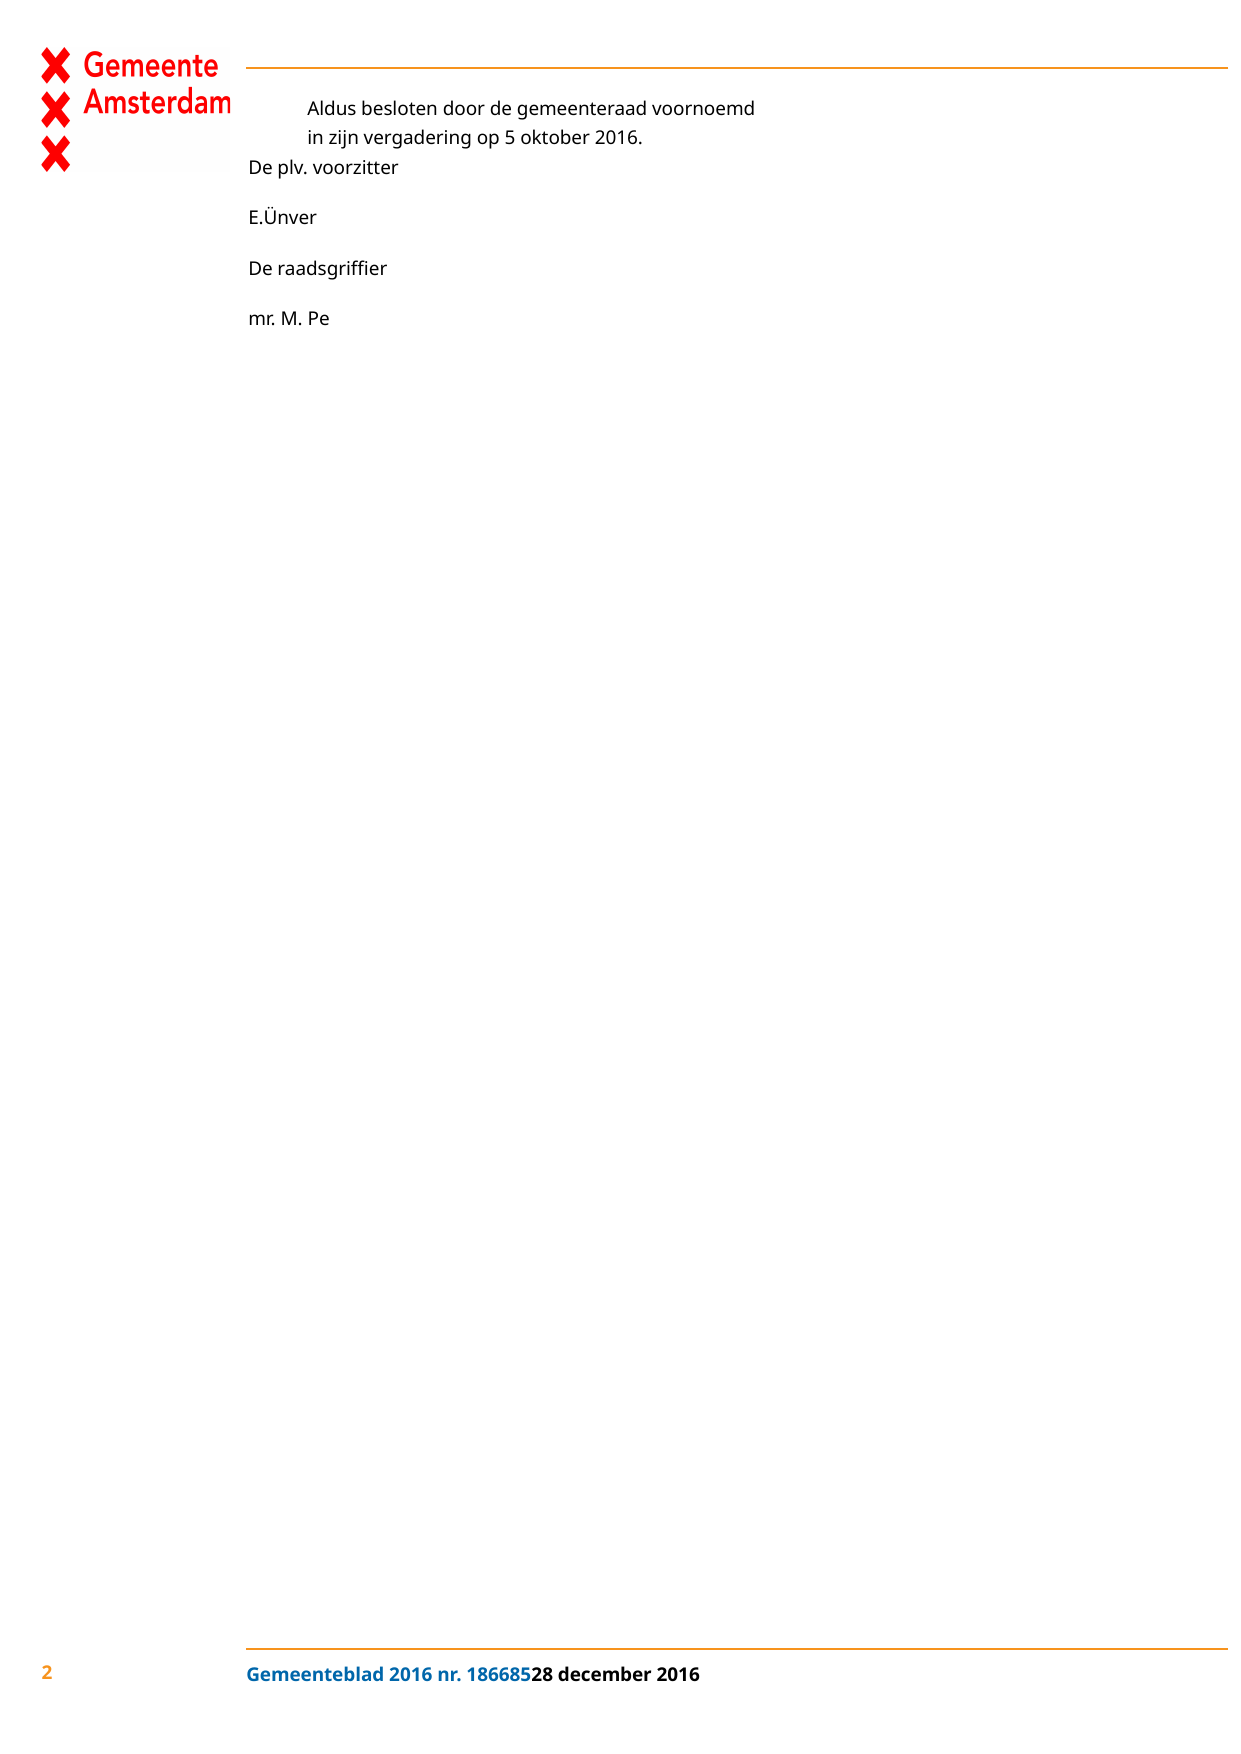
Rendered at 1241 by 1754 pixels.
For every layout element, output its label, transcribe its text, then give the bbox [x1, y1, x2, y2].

text E.Ünver [248, 204, 1152, 230]
list Aldus besloten door de gemeenteraad voornoemd [248, 95, 1152, 121]
list in zijn vergadering op 5 oktober 2016. [248, 124, 1152, 150]
picture [41, 47, 231, 172]
text De raadsgriffier [248, 255, 1152, 281]
text De plv. voorzitter [248, 154, 1152, 180]
text mr. M. Pe [248, 305, 1152, 331]
